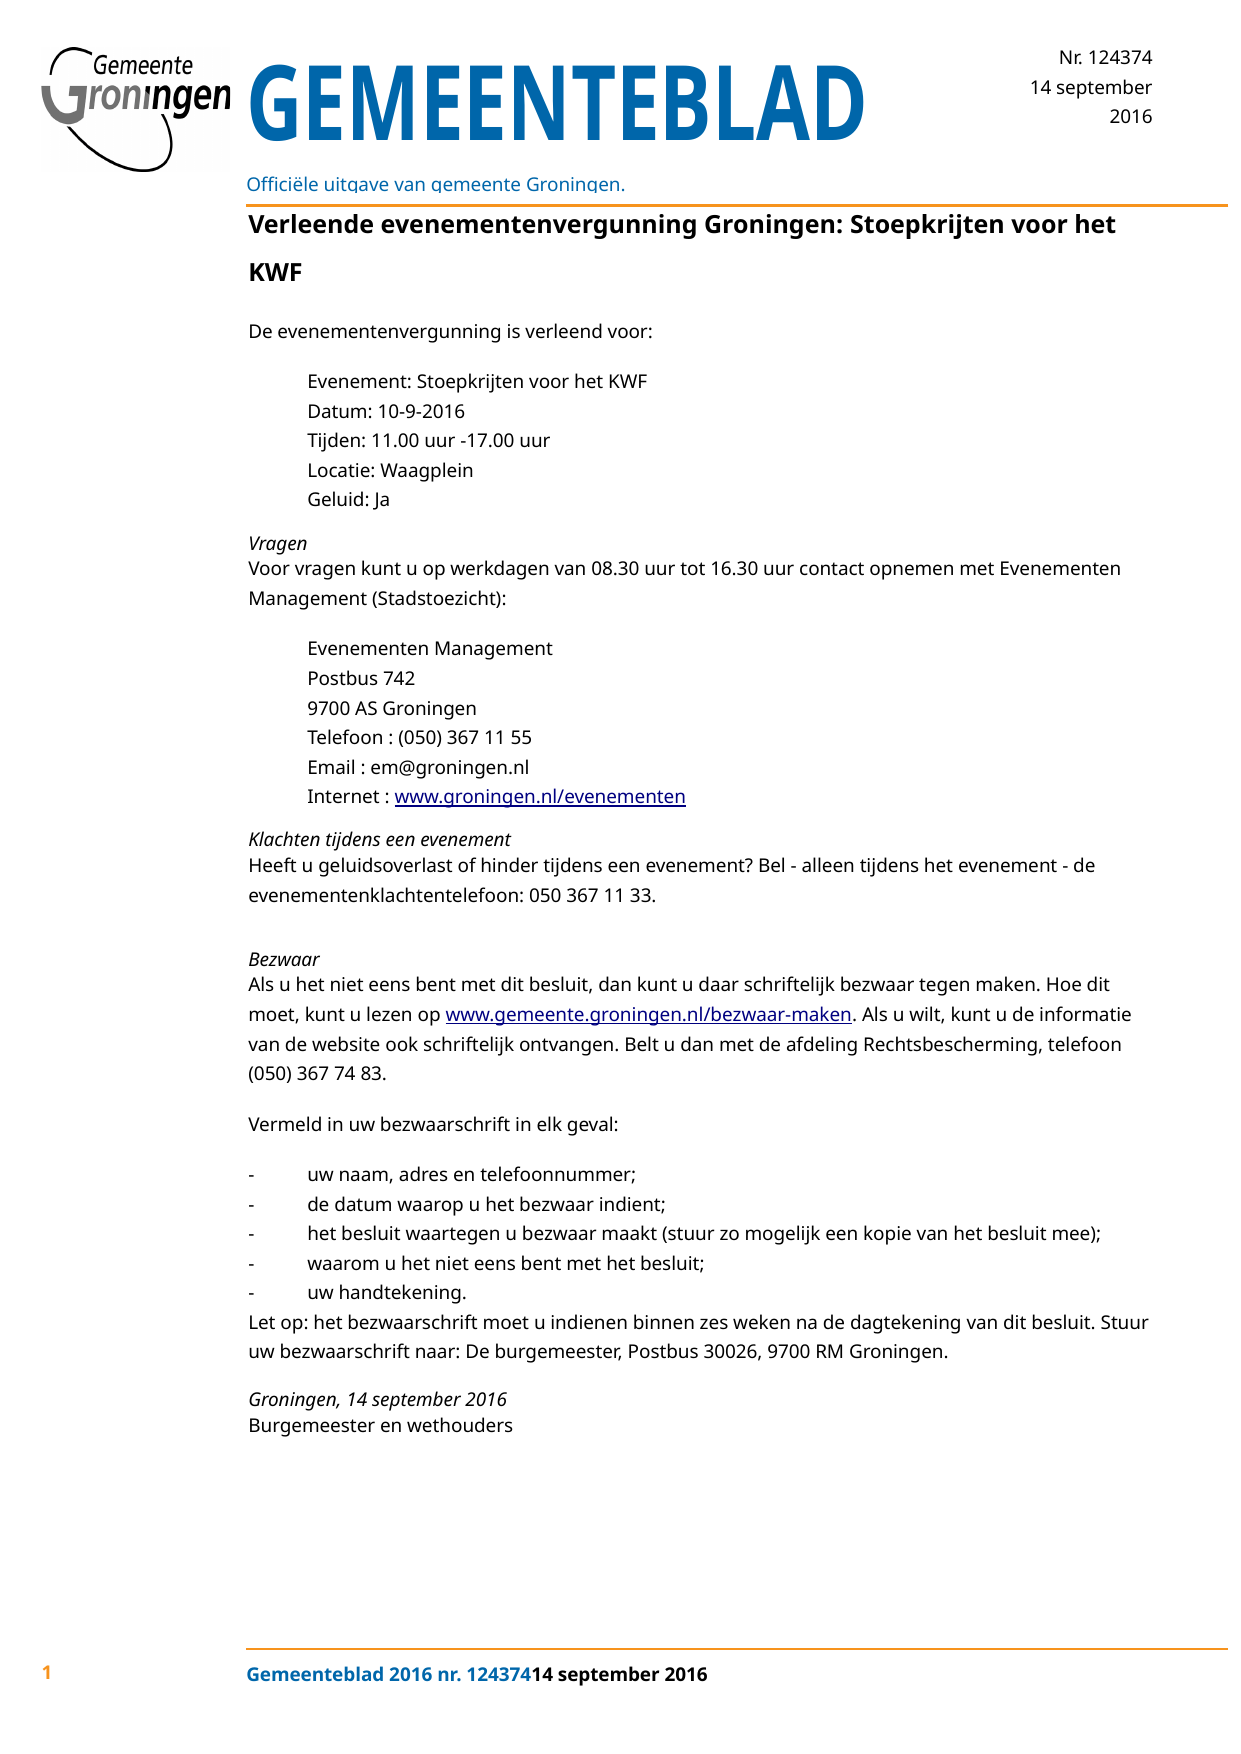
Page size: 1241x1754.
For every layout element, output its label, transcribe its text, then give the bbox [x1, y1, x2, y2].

list uw naam, adres en telefoonnummer; [248, 1161, 1152, 1187]
list Geluid: Ja [248, 487, 1152, 512]
text Burgemeester en wethouders [248, 1412, 1152, 1438]
text Groningen, 14 september 2016 [248, 1386, 1152, 1412]
list Evenement: Stoepkrijten voor het KWF [248, 368, 1152, 394]
list Postbus 742 [248, 665, 1152, 691]
list Telefoon : (050) 367 11 55 [248, 724, 1152, 750]
text Als u het niet eens bent met dit besluit, dan kunt u daar schriftelijk bezwaar tegen maken. Hoe dit moet, kunt u lezen op www.gemeente.groningen.nl/bezwaar-maken. Als u wilt, kunt u de informatie van de website ook schriftelijk ontvangen. Belt u dan met de afdeling Rechtsbescherming, telefoon (050) 367 74 83. [248, 972, 1152, 1086]
picture [41, 47, 231, 172]
list het besluit waartegen u bezwaar maakt (stuur zo mogelijk een kopie van het besluit mee); [248, 1220, 1152, 1246]
list 9700 AS Groningen [248, 695, 1152, 720]
list Locatie: Waagplein [248, 457, 1152, 483]
list Tijden: 11.00 uur -17.00 uur [248, 427, 1152, 453]
list de datum waarop u het bezwaar indient; [248, 1191, 1152, 1216]
text De evenementenvergunning is verleend voor: [248, 318, 1152, 344]
list Evenementen Management [248, 636, 1152, 661]
list Datum: 10-9-2016 [248, 398, 1152, 424]
text Vermeld in uw bezwaarschrift in elk geval: [248, 1111, 1152, 1136]
text Heeft u geluidsoverlast of hinder tijdens een evenement? Bel - alleen tijdens het evenement - de evenementenklachtentelefoon: 050 367 11 33. [248, 852, 1152, 908]
list waarom u het niet eens bent met het besluit; [248, 1250, 1152, 1276]
text Klachten tijdens een evenement [248, 827, 1152, 852]
text Bezwaar [248, 946, 1152, 972]
text Vragen [248, 530, 1152, 556]
text Voor vragen kunt u op werkdagen van 08.30 uur tot 16.30 uur contact opnemen met Evenementen Management (Stadstoezicht): [248, 556, 1152, 611]
list Email : em@groningen.nl [248, 754, 1152, 779]
list Internet : www.groningen.nl/evenementen [248, 783, 1152, 809]
list uw handtekening. [248, 1279, 1152, 1305]
text Let op: het bezwaarschrift moet u indienen binnen zes weken na de dagtekening van dit besluit. Stuur uw bezwaarschrift naar: De burgemeester, Postbus 30026, 9700 RM Groningen. [248, 1309, 1152, 1364]
text Verleende evenementenvergunning Groningen: Stoepkrijten voor het KWF [248, 207, 1152, 288]
